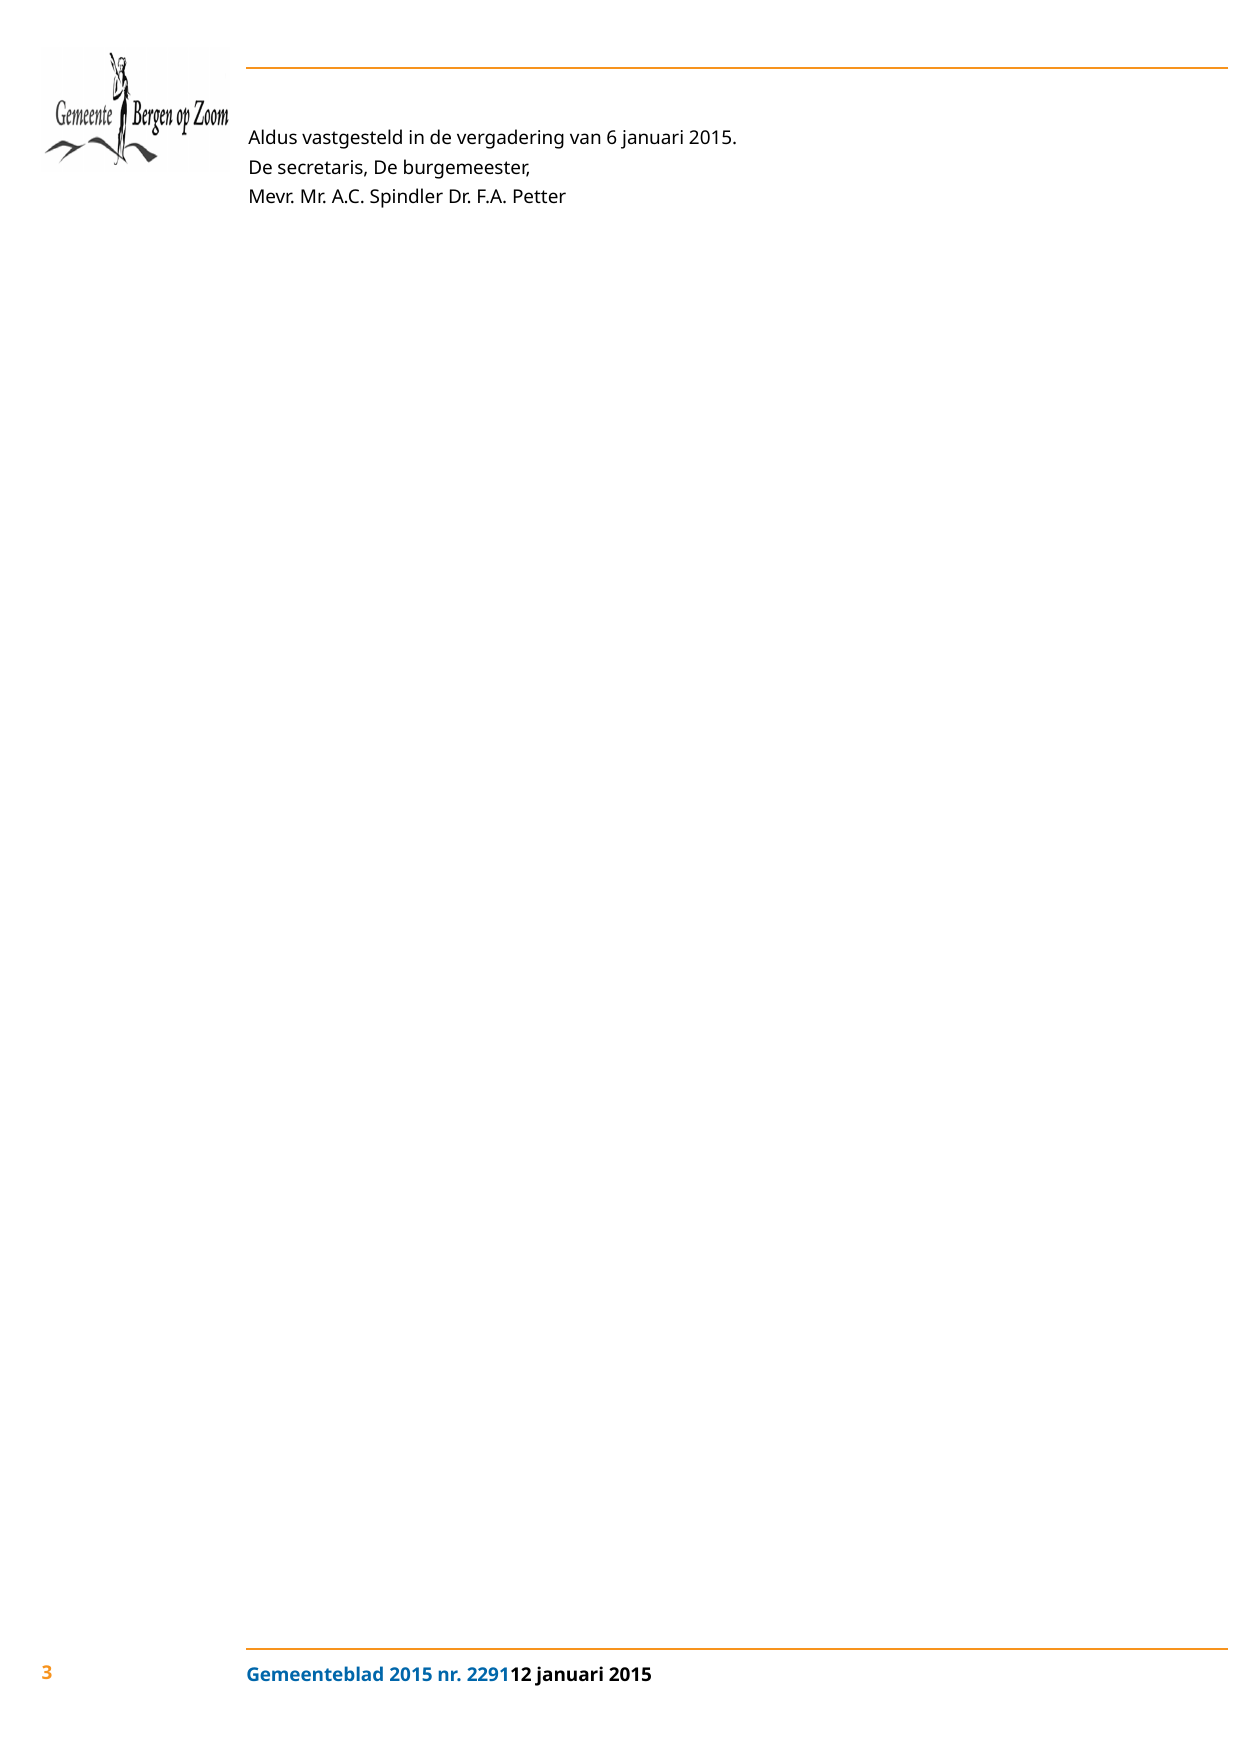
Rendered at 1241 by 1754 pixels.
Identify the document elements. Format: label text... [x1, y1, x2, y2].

text Aldus vastgesteld in de vergadering van 6 januari 2015. [248, 124, 1152, 150]
picture [41, 47, 231, 172]
text Mevr. Mr. A.C. Spindler Dr. F.A. Petter [248, 183, 1152, 209]
text De secretaris, De burgemeester, [248, 154, 1152, 180]
